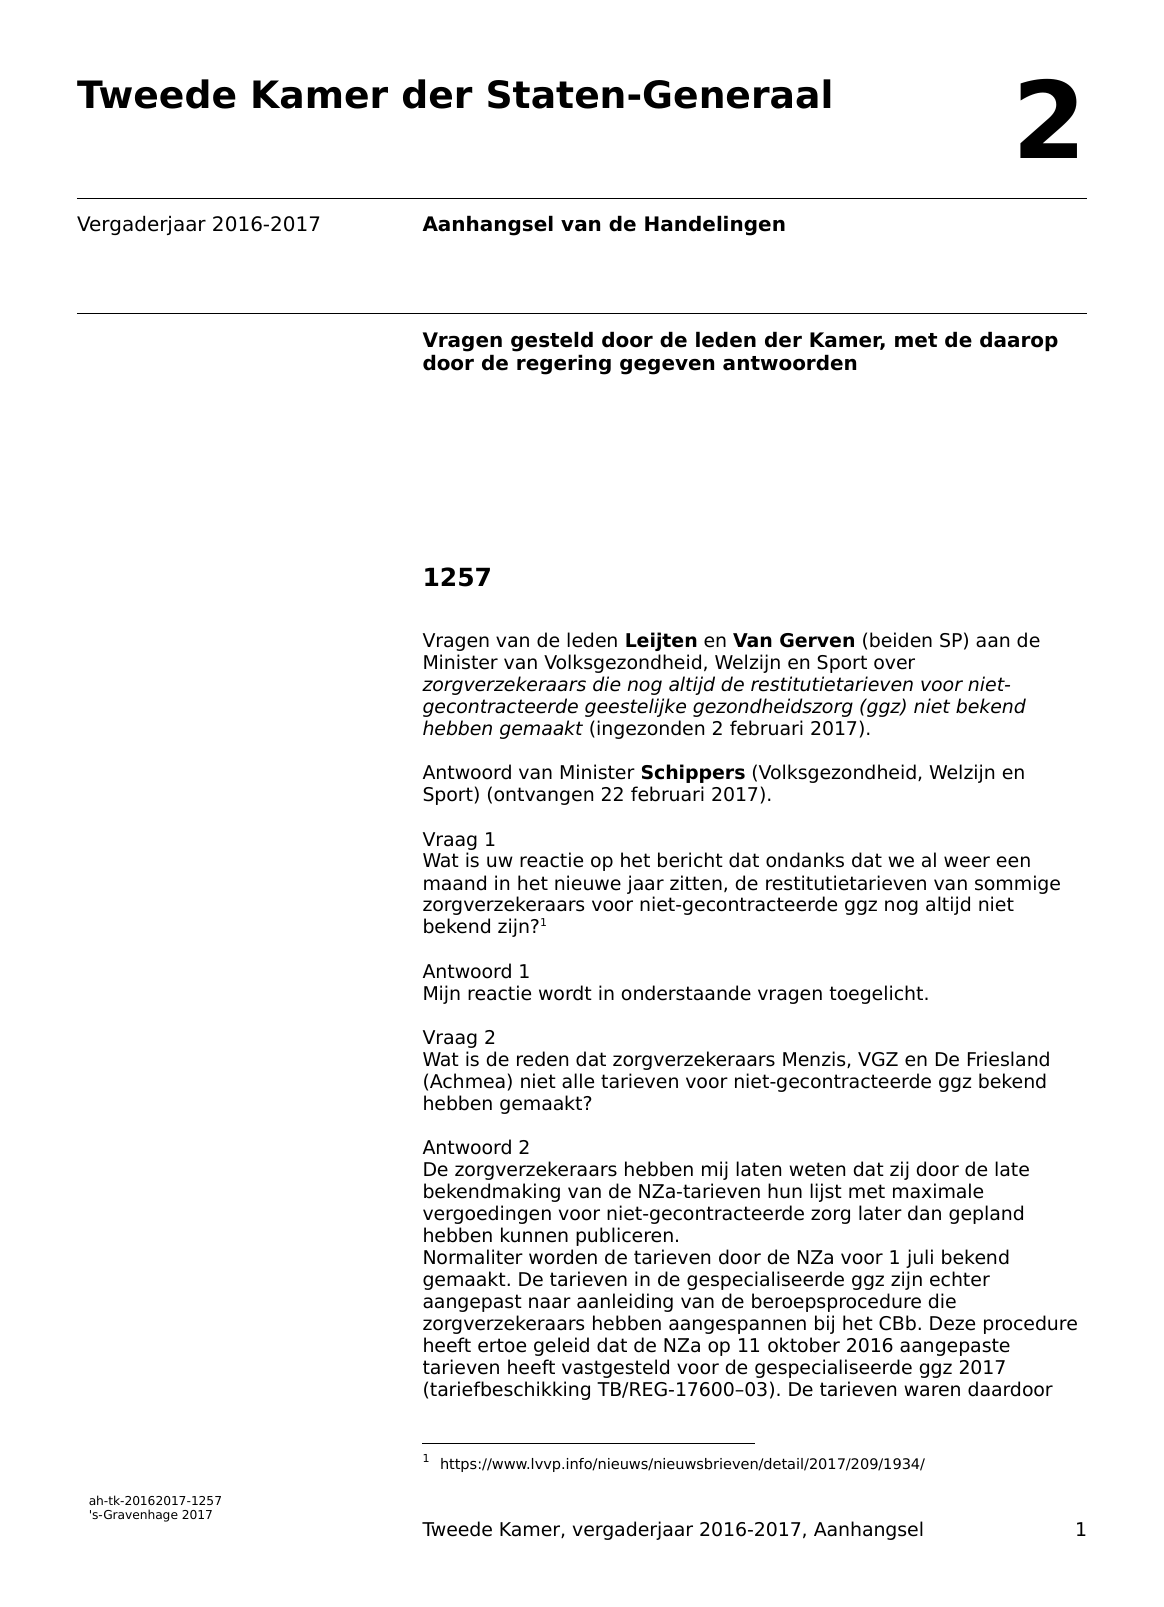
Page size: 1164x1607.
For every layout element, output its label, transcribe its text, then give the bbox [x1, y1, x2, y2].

text Vraag 2 [422, 1027, 1087, 1049]
table_header 2 [886, 59, 1087, 198]
text Antwoord 1 [422, 961, 1087, 982]
table_cell Vragen gesteld door de leden der Kamer, met de daarop door de regering gegeven antwoorden [422, 314, 1087, 375]
text Normaliter worden de tarieven door de NZa voor 1 juli bekend gemaakt. De tarieven in de gespecialiseerde ggz zijn echter aangepast naar aanleiding van de beroepsprocedure die zorgverzekeraars hebben aangespannen bij het CBb. Deze procedure heeft ertoe geleid dat de NZa op 11 oktober 2016 aangepaste tarieven heeft vastgesteld voor de gespecialiseerde ggz 2017 (tariefbeschikking TB/REG-17600–03). De tarieven waren daardoor [422, 1247, 1087, 1401]
text Wat is de reden dat zorgverzekeraars Menzis, VGZ en De Friesland (Achmea) niet alle tarieven voor niet-gecontracteerde ggz bekend hebben gemaakt? [422, 1049, 1087, 1114]
text Wat is uw reactie op het bericht dat ondanks dat we al weer een maand in het nieuwe jaar zitten, de restitutietarieven van sommige zorgverzekeraars voor niet-gecontracteerde ggz nog altijd niet bekend zijn? [422, 850, 1087, 938]
table_cell [77, 314, 422, 375]
text Antwoord van Minister Schippers (Volksgezondheid, Welzijn en Sport) (ontvangen 22 februari 2017). [422, 762, 1087, 806]
text 's-Gravenhage 2017 [88, 1508, 323, 1522]
text Antwoord 2 [422, 1137, 1087, 1159]
text Vraag 1 [422, 828, 1087, 850]
text Vragen van de leden Leijten en Van Gerven (beiden SP) aan de Minister van Volksgezondheid, Welzijn en Sport over zorgverzekeraars die nog altijd de restitutietarieven voor niet-gecontracteerde geestelijke gezondheidszorg (ggz) niet bekend hebben gemaakt (ingezonden 2 februari 2017). [422, 630, 1087, 740]
table_cell Aanhangsel van de Handelingen [422, 199, 1087, 313]
text 1257 [422, 563, 1087, 592]
text https://www.lvvp.info/nieuws/nieuwsbrieven/detail/2017/209/1934/ [422, 1452, 1087, 1474]
table_cell Vergaderjaar 2016-2017 [77, 199, 422, 313]
text Mijn reactie wordt in onderstaande vragen toegelicht. [422, 982, 1087, 1004]
text ah-tk-20162017-1257 [88, 1494, 323, 1508]
text De zorgverzekeraars hebben mij laten weten dat zij door de late bekendmaking van de NZa-tarieven hun lijst met maximale vergoedingen voor niet-gecontracteerde zorg later dan gepland hebben kunnen publiceren. [422, 1159, 1087, 1247]
table_header Tweede Kamer der Staten-Generaal [77, 59, 886, 198]
